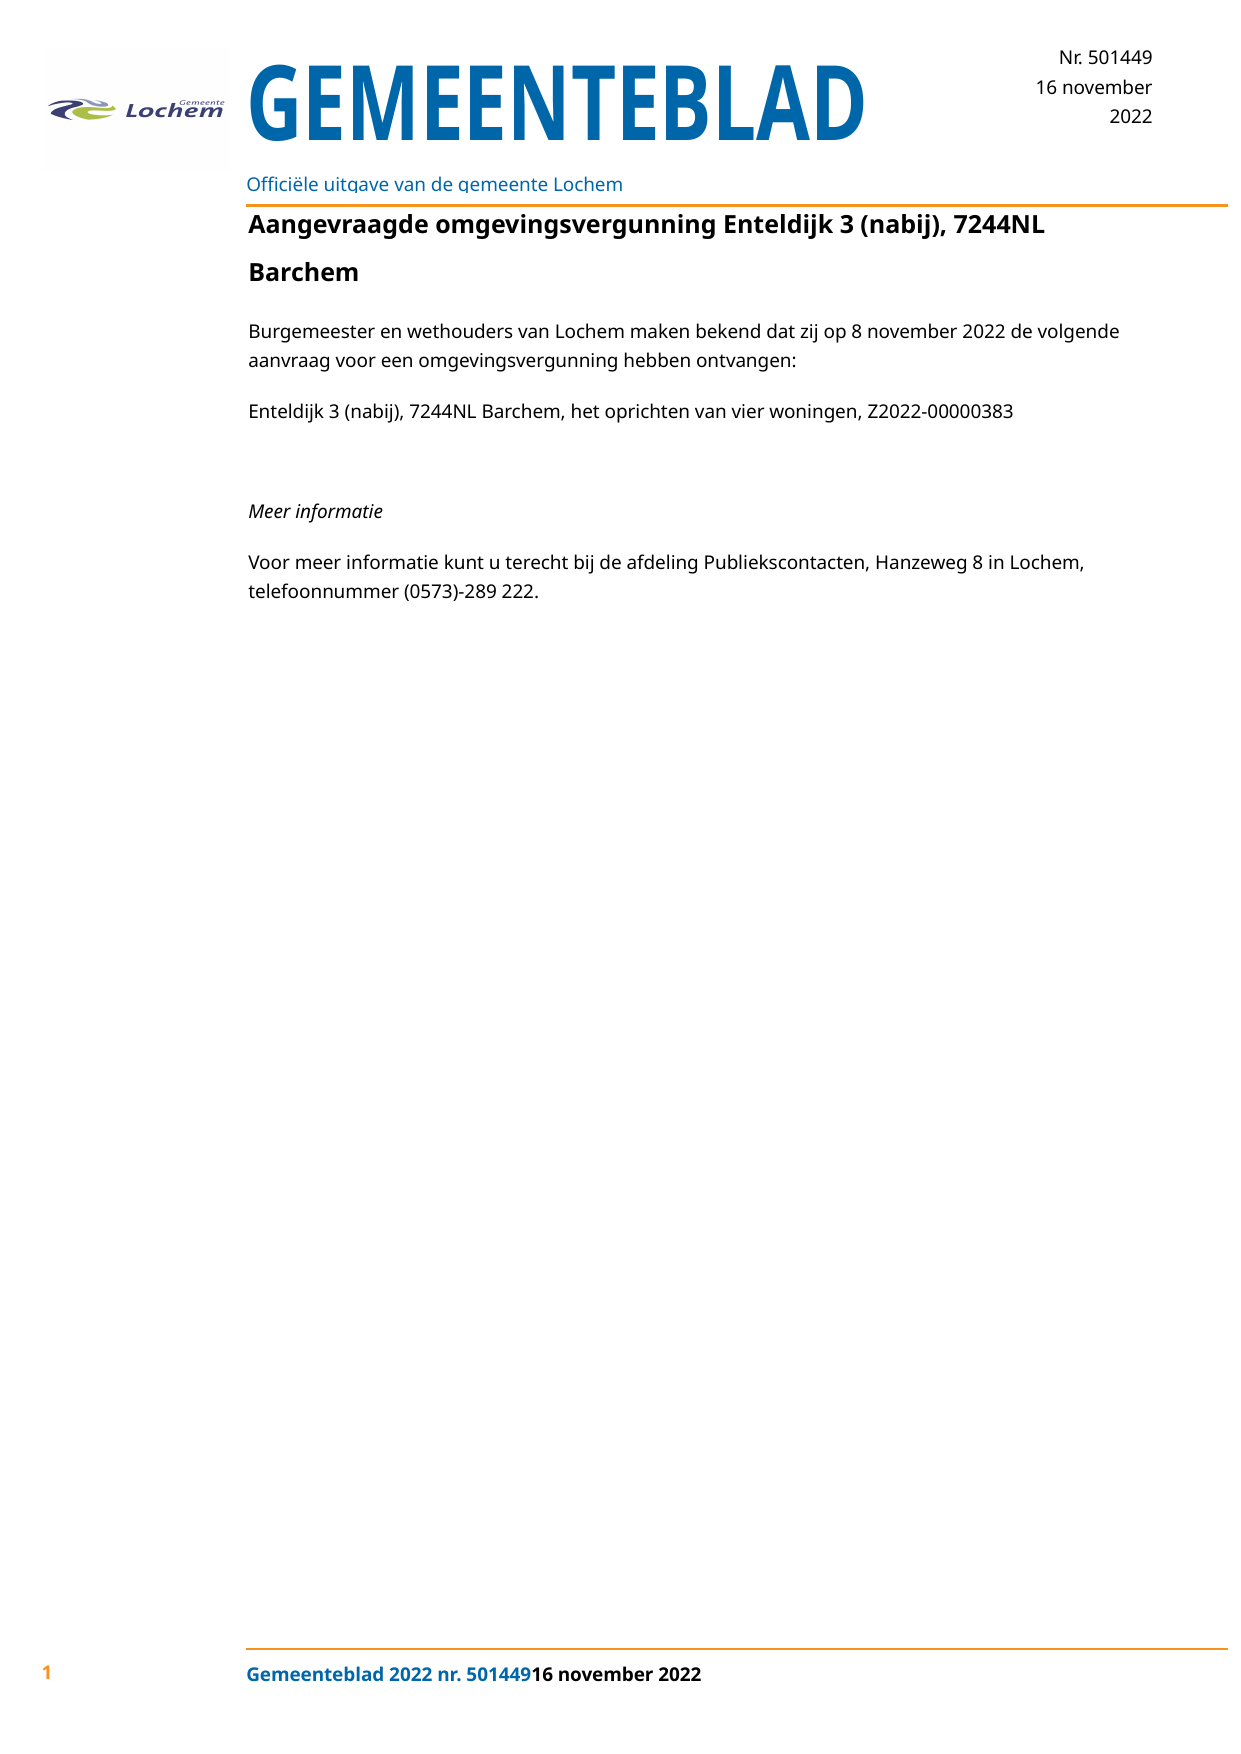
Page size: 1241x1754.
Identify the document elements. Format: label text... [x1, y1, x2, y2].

text Burgemeester en wethouders van Lochem maken bekend dat zij op 8 november 2022 de volgende aanvraag voor een omgevingsvergunning hebben ontvangen: [248, 318, 1152, 373]
text Aangevraagde omgevingsvergunning Enteldijk 3 (nabij), 7244NL Barchem [248, 207, 1152, 288]
text Enteldijk 3 (nabij), 7244NL Barchem, het oprichten van vier woningen, Z2022-00000383 [248, 398, 1152, 424]
text Meer informatie [248, 499, 1152, 524]
picture [41, 47, 231, 172]
text Voor meer informatie kunt u terecht bij de afdeling Publiekscontacten, Hanzeweg 8 in Lochem, telefoonnummer (0573)-289 222. [248, 549, 1152, 604]
